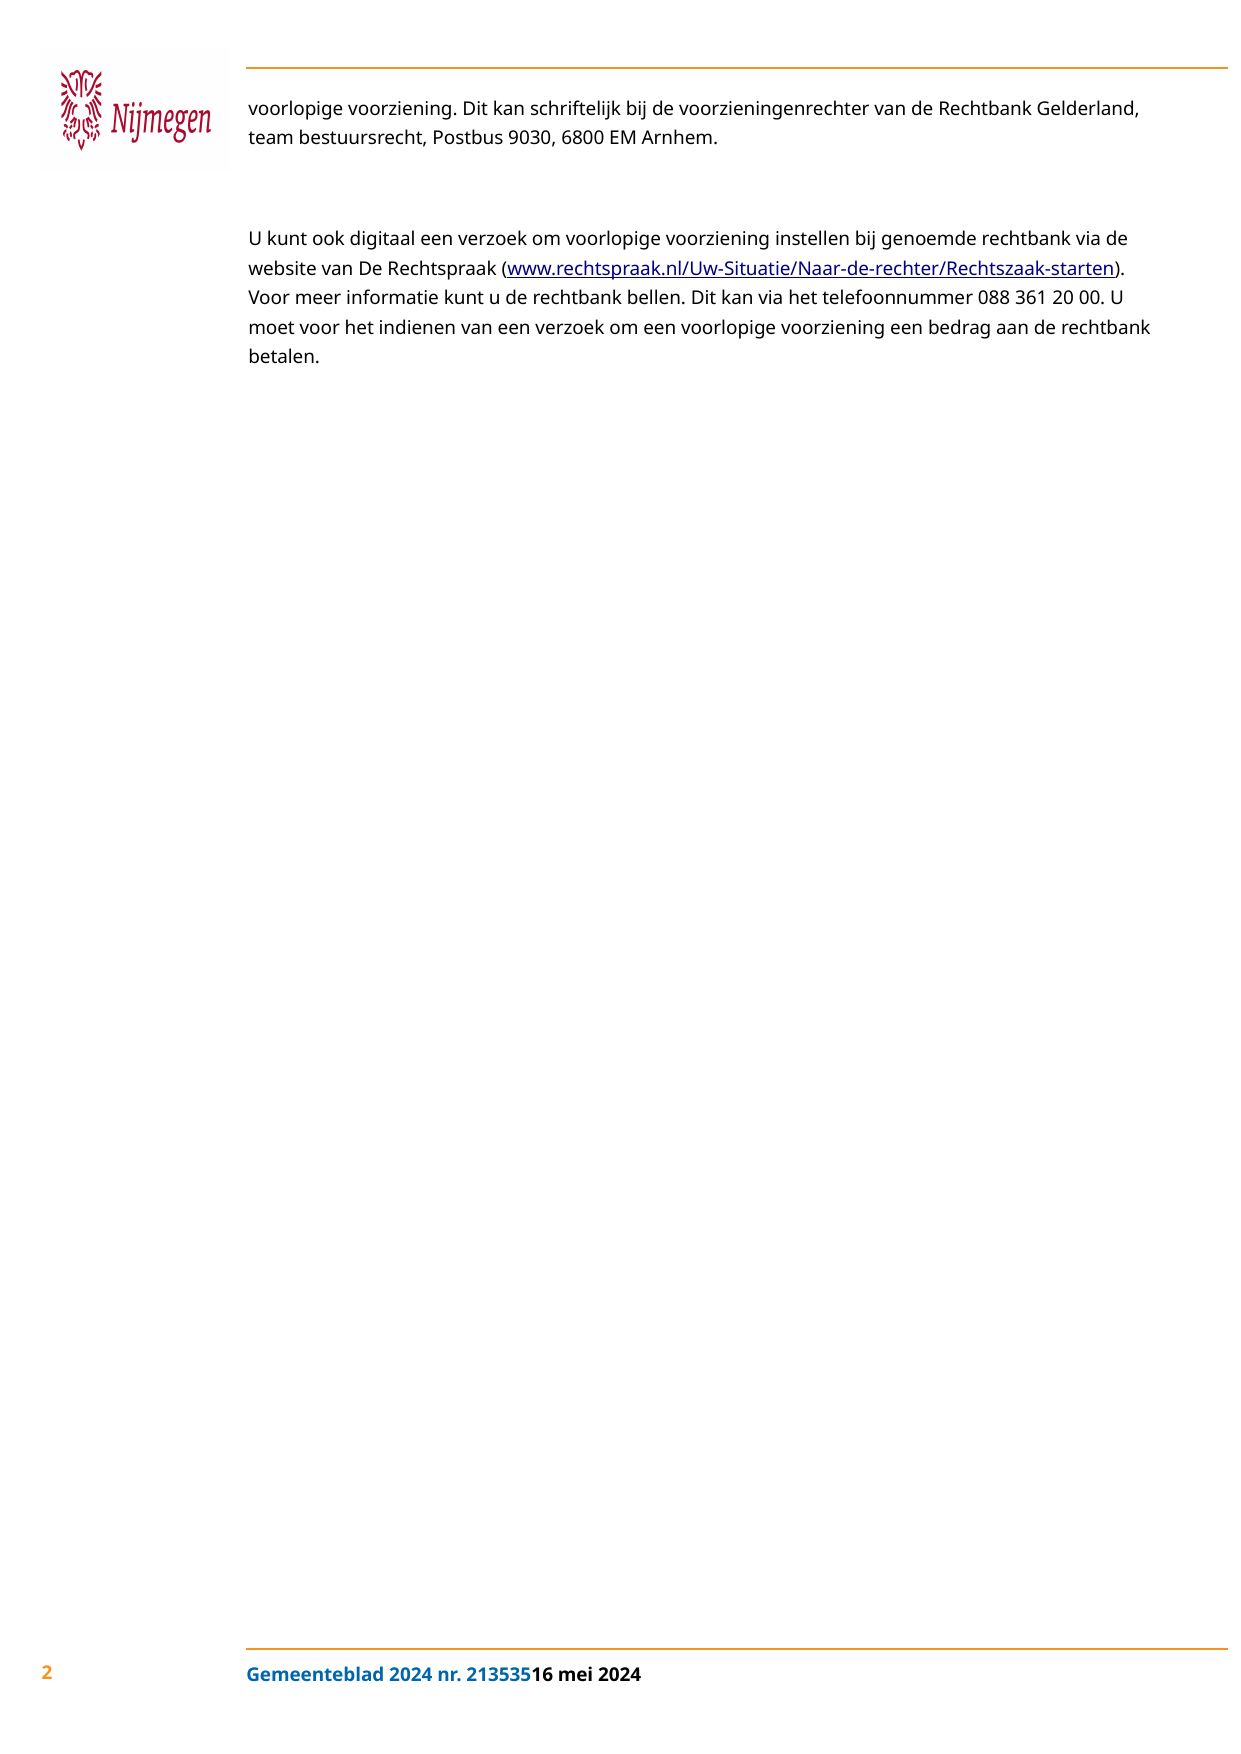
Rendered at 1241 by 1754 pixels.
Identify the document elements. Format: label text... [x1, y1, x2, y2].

text U kunt ook digitaal een verzoek om voorlopige voorziening instellen bij genoemde rechtbank via de website van De Rechtspraak (www.rechtspraak.nl/Uw-Situatie/Naar-de-rechter/Rechtszaak-starten). Voor meer informatie kunt u de rechtbank bellen. Dit kan via het telefoonnummer 088 361 20 00. U moet voor het indienen van een verzoek om een voorlopige voorziening een bedrag aan de rechtbank betalen. [248, 225, 1152, 369]
text voorlopige voorziening. Dit kan schriftelijk bij de voorzieningenrechter van de Rechtbank Gelderland, team bestuursrecht, Postbus 9030, 6800 EM Arnhem. [248, 95, 1152, 150]
picture [41, 47, 231, 172]
